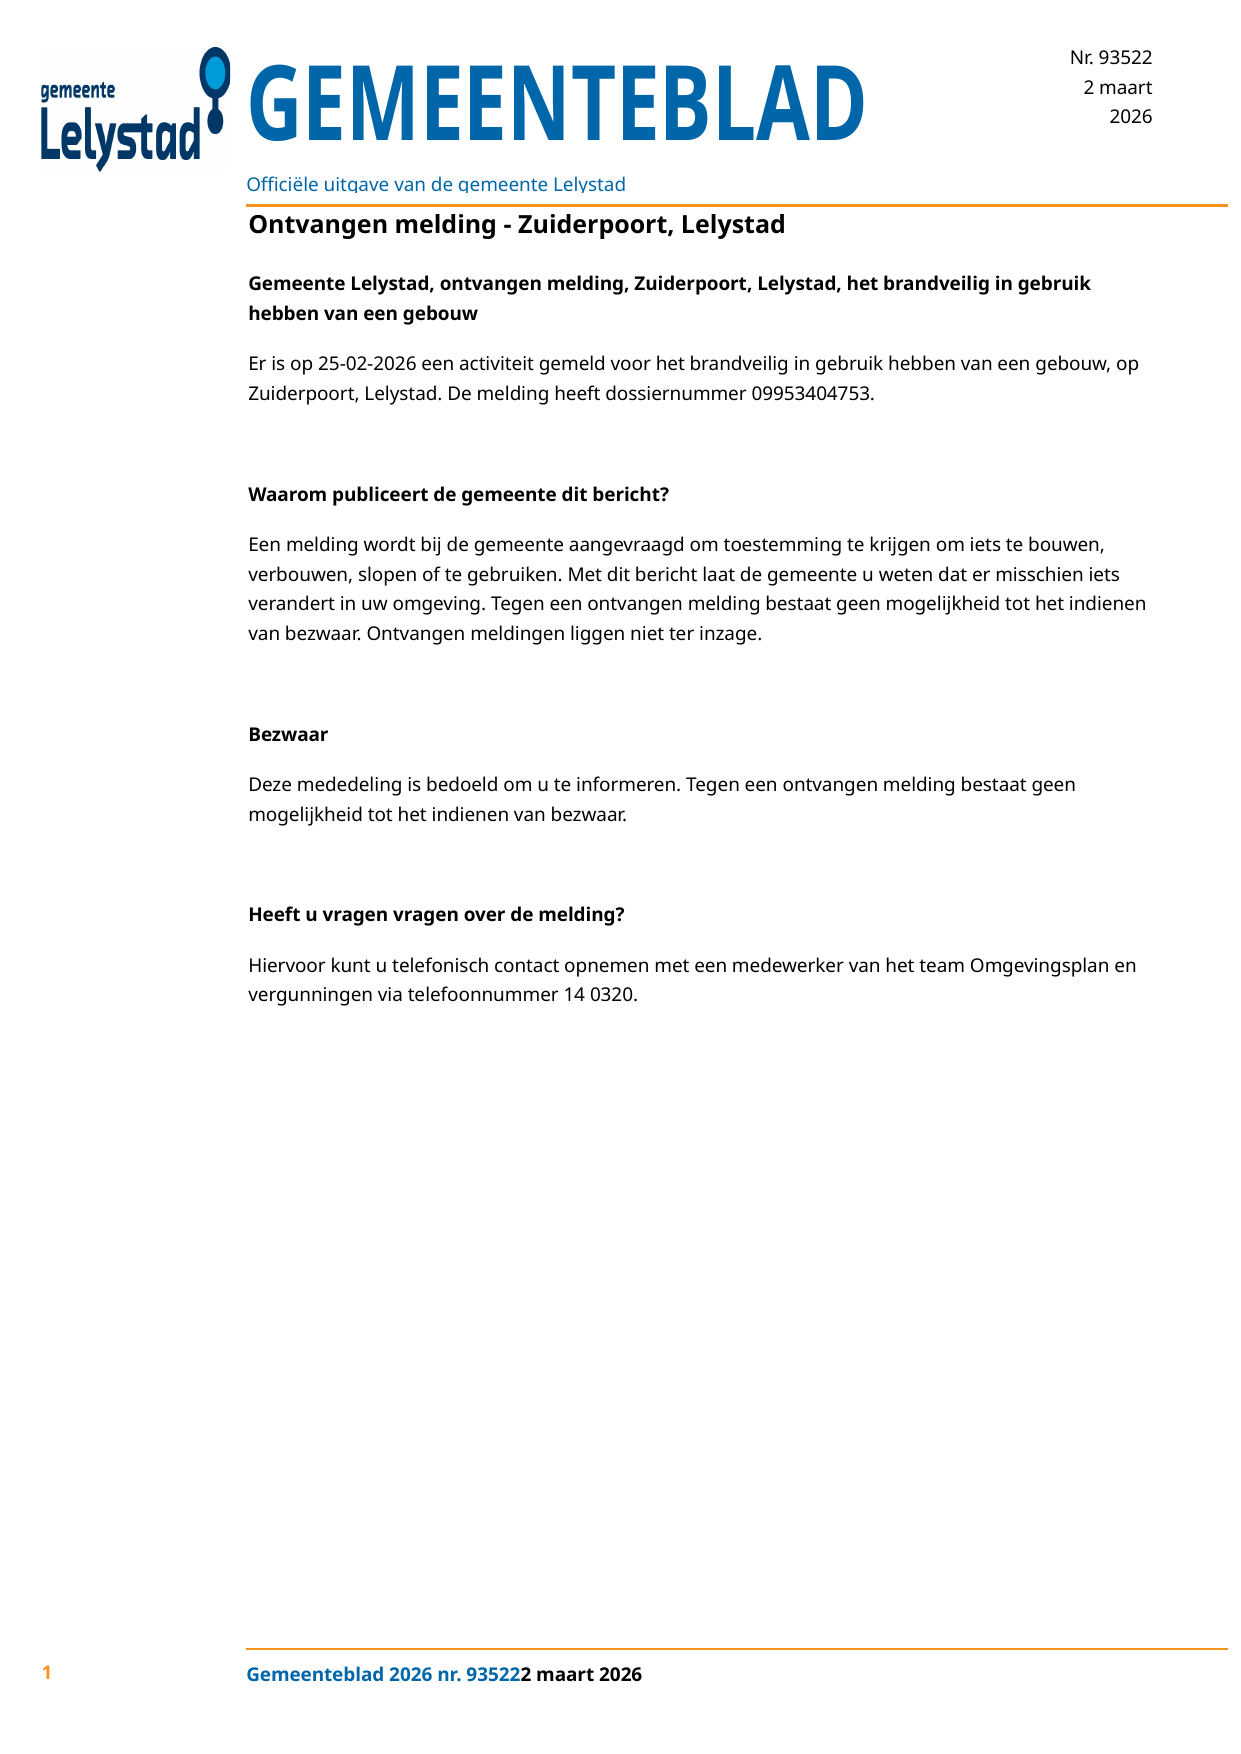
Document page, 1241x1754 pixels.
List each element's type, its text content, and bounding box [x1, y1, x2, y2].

text Deze mededeling is bedoeld om u te informeren. Tegen een ontvangen melding bestaat geen mogelijkheid tot het indienen van bezwaar. [248, 771, 1152, 826]
text Hiervoor kunt u telefonisch contact opnemen met een medewerker van het team Omgevingsplan en vergunningen via telefoonnummer 14 0320. [248, 952, 1152, 1007]
text Ontvangen melding - Zuiderpoort, Lelystad [248, 207, 1152, 241]
text Heeft u vragen vragen over de melding? [248, 902, 1152, 927]
picture [41, 47, 231, 172]
text Er is op 25-02-2026 een activiteit gemeld voor het brandveilig in gebruik hebben van een gebouw, op Zuiderpoort, Lelystad. De melding heeft dossiernummer 09953404753. [248, 350, 1152, 406]
text Een melding wordt bij de gemeente aangevraagd om toestemming te krijgen om iets te bouwen, verbouwen, slopen of te gebruiken. Met dit bericht laat de gemeente u weten dat er misschien iets verandert in uw omgeving. Tegen een ontvangen melding bestaat geen mogelijkheid tot het indienen van bezwaar. Ontvangen meldingen liggen niet ter inzage. [248, 531, 1152, 646]
text Gemeente Lelystad, ontvangen melding, Zuiderpoort, Lelystad, het brandveilig in gebruik hebben van een gebouw [248, 270, 1152, 326]
text Waarom publiceert de gemeente dit bericht? [248, 481, 1152, 506]
text Bezwaar [248, 721, 1152, 746]
